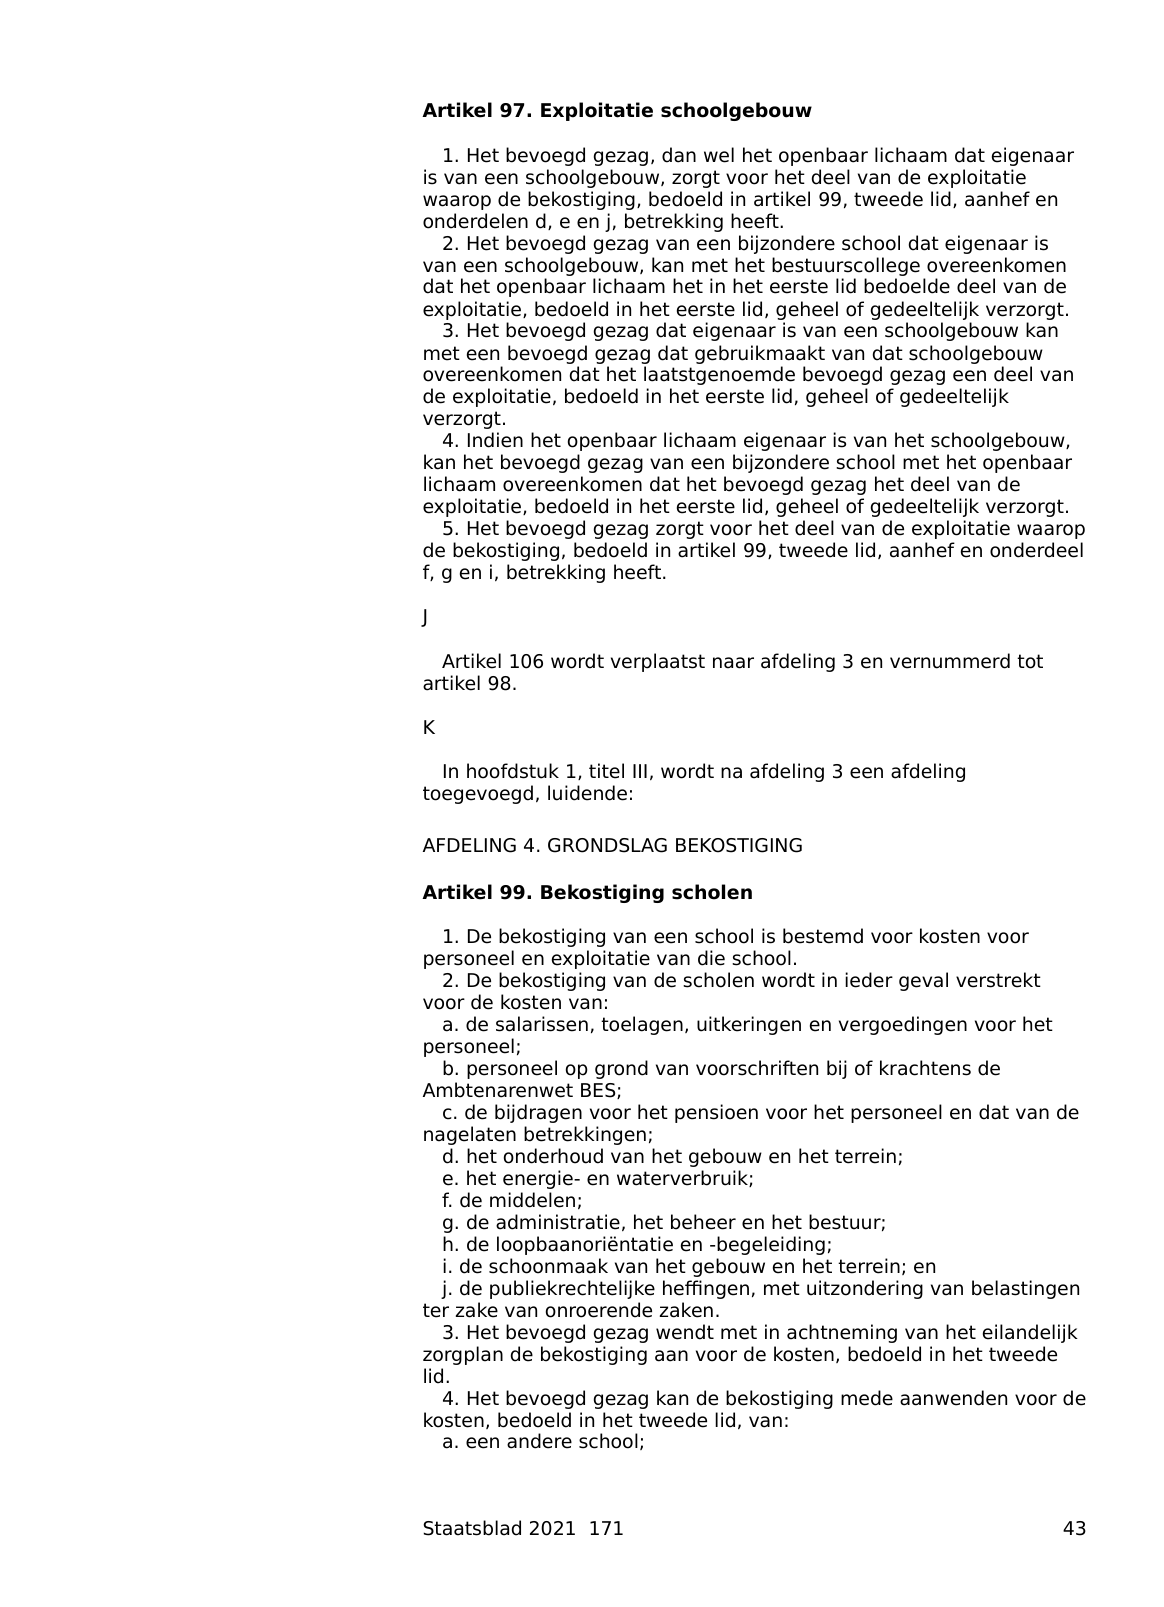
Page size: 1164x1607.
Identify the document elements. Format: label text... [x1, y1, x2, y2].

text a. een andere school; [422, 1431, 1087, 1453]
text g. de administratie, het beheer en het bestuur; [422, 1212, 1087, 1234]
text J [422, 606, 1087, 628]
text 2. De bekostiging van de scholen wordt in ieder geval verstrekt voor de kosten van: [422, 970, 1087, 1014]
text 4. Het bevoegd gezag kan de bekostiging mede aanwenden voor de kosten, bedoeld in het tweede lid, van: [422, 1387, 1087, 1431]
subtitle Artikel 99. Bekostiging scholen [422, 882, 1087, 904]
text e. het energie- en waterverbruik; [422, 1168, 1087, 1190]
text 4. Indien het openbaar lichaam eigenaar is van het schoolgebouw, kan het bevoegd gezag van een bijzondere school met het openbaar lichaam overeenkomen dat het bevoegd gezag het deel van de exploitatie, bedoeld in het eerste lid, geheel of gedeeltelijk verzorgt. [422, 430, 1087, 518]
text h. de loopbaanoriëntatie en -begeleiding; [422, 1234, 1087, 1256]
text 2. Het bevoegd gezag van een bijzondere school dat eigenaar is van een schoolgebouw, kan met het bestuurscollege overeenkomen dat het openbaar lichaam het in het eerste lid bedoelde deel van de exploitatie, bedoeld in het eerste lid, geheel of gedeeltelijk verzorgt. [422, 232, 1087, 320]
text 3. Het bevoegd gezag wendt met in achtneming van het eilandelijk zorgplan de bekostiging aan voor de kosten, bedoeld in het tweede lid. [422, 1322, 1087, 1387]
text 1. De bekostiging van een school is bestemd voor kosten voor personeel en exploitatie van die school. [422, 926, 1087, 970]
text f. de middelen; [422, 1190, 1087, 1212]
text j. de publiekrechtelijke heffingen, met uitzondering van belastingen ter zake van onroerende zaken. [422, 1278, 1087, 1322]
text 5. Het bevoegd gezag zorgt voor het deel van de exploitatie waarop de bekostiging, bedoeld in artikel 99, tweede lid, aanhef en onderdeel f, g en i, betrekking heeft. [422, 518, 1087, 584]
subtitle AFDELING 4. GRONDSLAG BEKOSTIGING [422, 835, 1087, 857]
text In hoofdstuk 1, titel III, wordt na afdeling 3 een afdeling toegevoegd, luidende: [422, 761, 1087, 805]
text c. de bijdragen voor het pensioen voor het personeel en dat van de nagelaten betrekkingen; [422, 1102, 1087, 1146]
text Artikel 106 wordt verplaatst naar afdeling 3 en vernummerd tot artikel 98. [422, 651, 1087, 694]
text a. de salarissen, toelagen, uitkeringen en vergoedingen voor het personeel; [422, 1014, 1087, 1058]
subtitle Artikel 97. Exploitatie schoolgebouw [422, 100, 1087, 122]
text d. het onderhoud van het gebouw en het terrein; [422, 1146, 1087, 1168]
text 3. Het bevoegd gezag dat eigenaar is van een schoolgebouw kan met een bevoegd gezag dat gebruikmaakt van dat schoolgebouw overeenkomen dat het laatstgenoemde bevoegd gezag een deel van de exploitatie, bedoeld in het eerste lid, geheel of gedeeltelijk verzorgt. [422, 320, 1087, 430]
text 1. Het bevoegd gezag, dan wel het openbaar lichaam dat eigenaar is van een schoolgebouw, zorgt voor het deel van de exploitatie waarop de bekostiging, bedoeld in artikel 99, tweede lid, aanhef en onderdelen d, e en j, betrekking heeft. [422, 144, 1087, 232]
text K [422, 717, 1087, 739]
text i. de schoonmaak van het gebouw en het terrein; en [422, 1256, 1087, 1278]
text b. personeel op grond van voorschriften bij of krachtens de Ambtenarenwet BES; [422, 1058, 1087, 1102]
